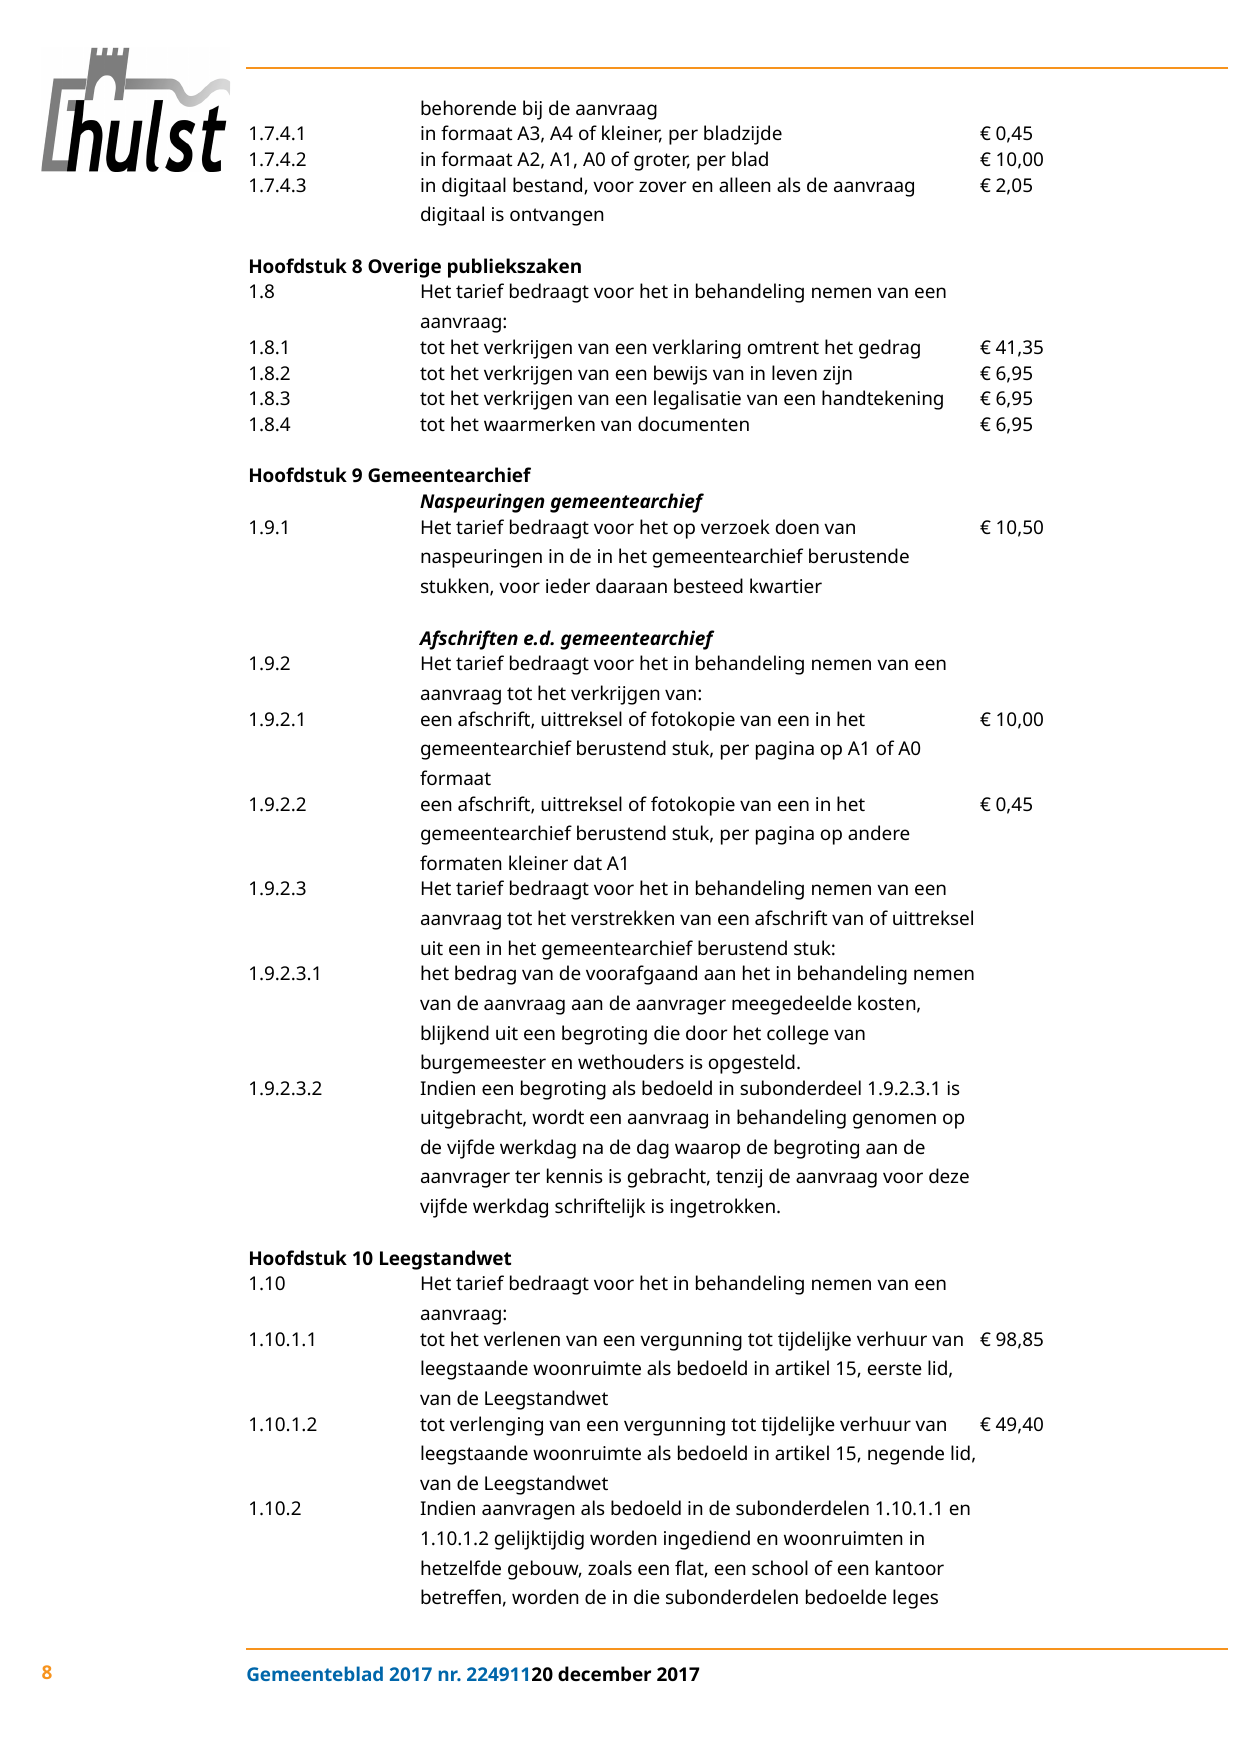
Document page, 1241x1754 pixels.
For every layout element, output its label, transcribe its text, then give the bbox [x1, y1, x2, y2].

table_cell [980, 1075, 1152, 1219]
table_cell Het tarief bedraagt voor het in behandeling nemen van een aanvraag: [420, 279, 980, 334]
table_cell [980, 95, 1152, 121]
table_cell 1.9.2.2 [248, 791, 420, 876]
table_cell Het tarief bedraagt voor het in behandeling nemen van een aanvraag tot het verkrijgen van: [420, 651, 980, 706]
table_cell 1.9.2.3 [248, 876, 420, 961]
table_cell 1.10 [248, 1271, 420, 1326]
table_cell € 10,50 [980, 514, 1152, 599]
table_cell € 6,95 [980, 411, 1152, 437]
table_cell Het tarief bedraagt voor het in behandeling nemen van een aanvraag tot het verstrekken van een afschrift van of uittreksel uit een in het gemeentearchief berustend stuk: [420, 876, 980, 961]
table_cell [980, 625, 1152, 651]
table_cell [980, 961, 1152, 1075]
table_cell 1.9.2.3.2 [248, 1075, 420, 1219]
table_cell 1.9.1 [248, 514, 420, 599]
table_cell 1.8.1 [248, 334, 420, 360]
table_cell [248, 599, 420, 625]
table_cell in formaat A2, A1, A0 of groter, per blad [420, 146, 980, 172]
table_cell [420, 1219, 980, 1245]
table_cell in formaat A3, A4 of kleiner, per bladzijde [420, 121, 980, 146]
table_cell 1.8.4 [248, 411, 420, 437]
table_cell € 98,85 [980, 1326, 1152, 1411]
table_cell 1.7.4.3 [248, 172, 420, 227]
table_cell behorende bij de aanvraag [420, 95, 980, 121]
table_cell [980, 876, 1152, 961]
table_cell € 6,95 [980, 386, 1152, 411]
table_cell [980, 1496, 1152, 1610]
table_cell € 41,35 [980, 334, 1152, 360]
table_cell [980, 489, 1152, 514]
table_cell 1.9.2 [248, 651, 420, 706]
table_cell [980, 651, 1152, 706]
table_cell 1.9.2.3.1 [248, 961, 420, 1075]
table_cell Hoofdstuk 9 Gemeentearchief [248, 463, 980, 488]
table_cell Afschriften e.d. gemeentearchief [420, 625, 980, 651]
table_cell Hoofdstuk 10 Leegstandwet [248, 1245, 980, 1271]
table_cell € 6,95 [980, 360, 1152, 386]
table_cell 1.8.3 [248, 386, 420, 411]
table_cell Het tarief bedraagt voor het in behandeling nemen van een aanvraag: [420, 1271, 980, 1326]
table_cell [980, 1245, 1152, 1271]
table_cell € 10,00 [980, 706, 1152, 791]
table_cell het bedrag van de voorafgaand aan het in behandeling nemen van de aanvraag aan de aanvrager meegedeelde kosten, blijkend uit een begroting die door het college van burgemeester en wethouders is opgesteld. [420, 961, 980, 1075]
table_cell 1.7.4.2 [248, 146, 420, 172]
table_cell [420, 599, 980, 625]
table_cell Het tarief bedraagt voor het op verzoek doen van naspeuringen in de in het gemeentearchief berustende stukken, voor ieder daaraan besteed kwartier [420, 514, 980, 599]
table_cell 1.7.4.1 [248, 121, 420, 146]
table_cell Indien een begroting als bedoeld in subonderdeel 1.9.2.3.1 is uitgebracht, wordt een aanvraag in behandeling genomen op de vijfde werkdag na de dag waarop de begroting aan de aanvrager ter kennis is gebracht, tenzij de aanvraag voor deze vijfde werkdag schriftelijk is ingetrokken. [420, 1075, 980, 1219]
table_cell tot het verkrijgen van een legalisatie van een handtekening [420, 386, 980, 411]
table_cell [980, 253, 1152, 279]
table_cell 1.10.1.2 [248, 1411, 420, 1496]
table_cell [980, 1219, 1152, 1245]
table_cell [420, 437, 980, 463]
table_cell een afschrift, uittreksel of fotokopie van een in het gemeentearchief berustend stuk, per pagina op A1 of A0 formaat [420, 706, 980, 791]
table_cell Indien aanvragen als bedoeld in de subonderdelen 1.10.1.1 en 1.10.1.2 gelijktijdig worden ingediend en woonruimten in hetzelfde gebouw, zoals een flat, een school of een kantoor betreffen, worden de in die subonderdelen bedoelde leges [420, 1496, 980, 1610]
table_cell tot het verkrijgen van een verklaring omtrent het gedrag [420, 334, 980, 360]
table_cell [980, 599, 1152, 625]
table_cell € 2,05 [980, 172, 1152, 227]
table_cell tot verlenging van een vergunning tot tijdelijke verhuur van leegstaande woonruimte als bedoeld in artikel 15, negende lid, van de Leegstandwet [420, 1411, 980, 1496]
table_cell [248, 625, 420, 651]
table_cell € 0,45 [980, 791, 1152, 876]
table_cell [420, 227, 980, 253]
picture [41, 47, 231, 172]
table_cell [248, 489, 420, 514]
table_cell Naspeuringen gemeentearchief [420, 489, 980, 514]
table_cell tot het verkrijgen van een bewijs van in leven zijn [420, 360, 980, 386]
table_cell [248, 95, 420, 121]
table_cell [980, 463, 1152, 488]
table_cell [980, 437, 1152, 463]
table_cell [980, 279, 1152, 334]
table_cell € 0,45 [980, 121, 1152, 146]
table_cell 1.9.2.1 [248, 706, 420, 791]
table_cell [980, 227, 1152, 253]
table_cell € 10,00 [980, 146, 1152, 172]
table_cell 1.8 [248, 279, 420, 334]
table_cell [248, 227, 420, 253]
table_cell tot het waarmerken van documenten [420, 411, 980, 437]
table_cell 1.10.2 [248, 1496, 420, 1610]
table_cell 1.10.1.1 [248, 1326, 420, 1411]
table_cell Hoofdstuk 8 Overige publiekszaken [248, 253, 980, 279]
table_cell [980, 1271, 1152, 1326]
table_cell 1.8.2 [248, 360, 420, 386]
table_cell € 49,40 [980, 1411, 1152, 1496]
table_cell in digitaal bestand, voor zover en alleen als de aanvraag digitaal is ontvangen [420, 172, 980, 227]
table_cell [248, 1219, 420, 1245]
table_cell tot het verlenen van een vergunning tot tijdelijke verhuur van leegstaande woonruimte als bedoeld in artikel 15, eerste lid, van de Leegstandwet [420, 1326, 980, 1411]
table_cell [248, 437, 420, 463]
table_cell een afschrift, uittreksel of fotokopie van een in het gemeentearchief berustend stuk, per pagina op andere formaten kleiner dat A1 [420, 791, 980, 876]
